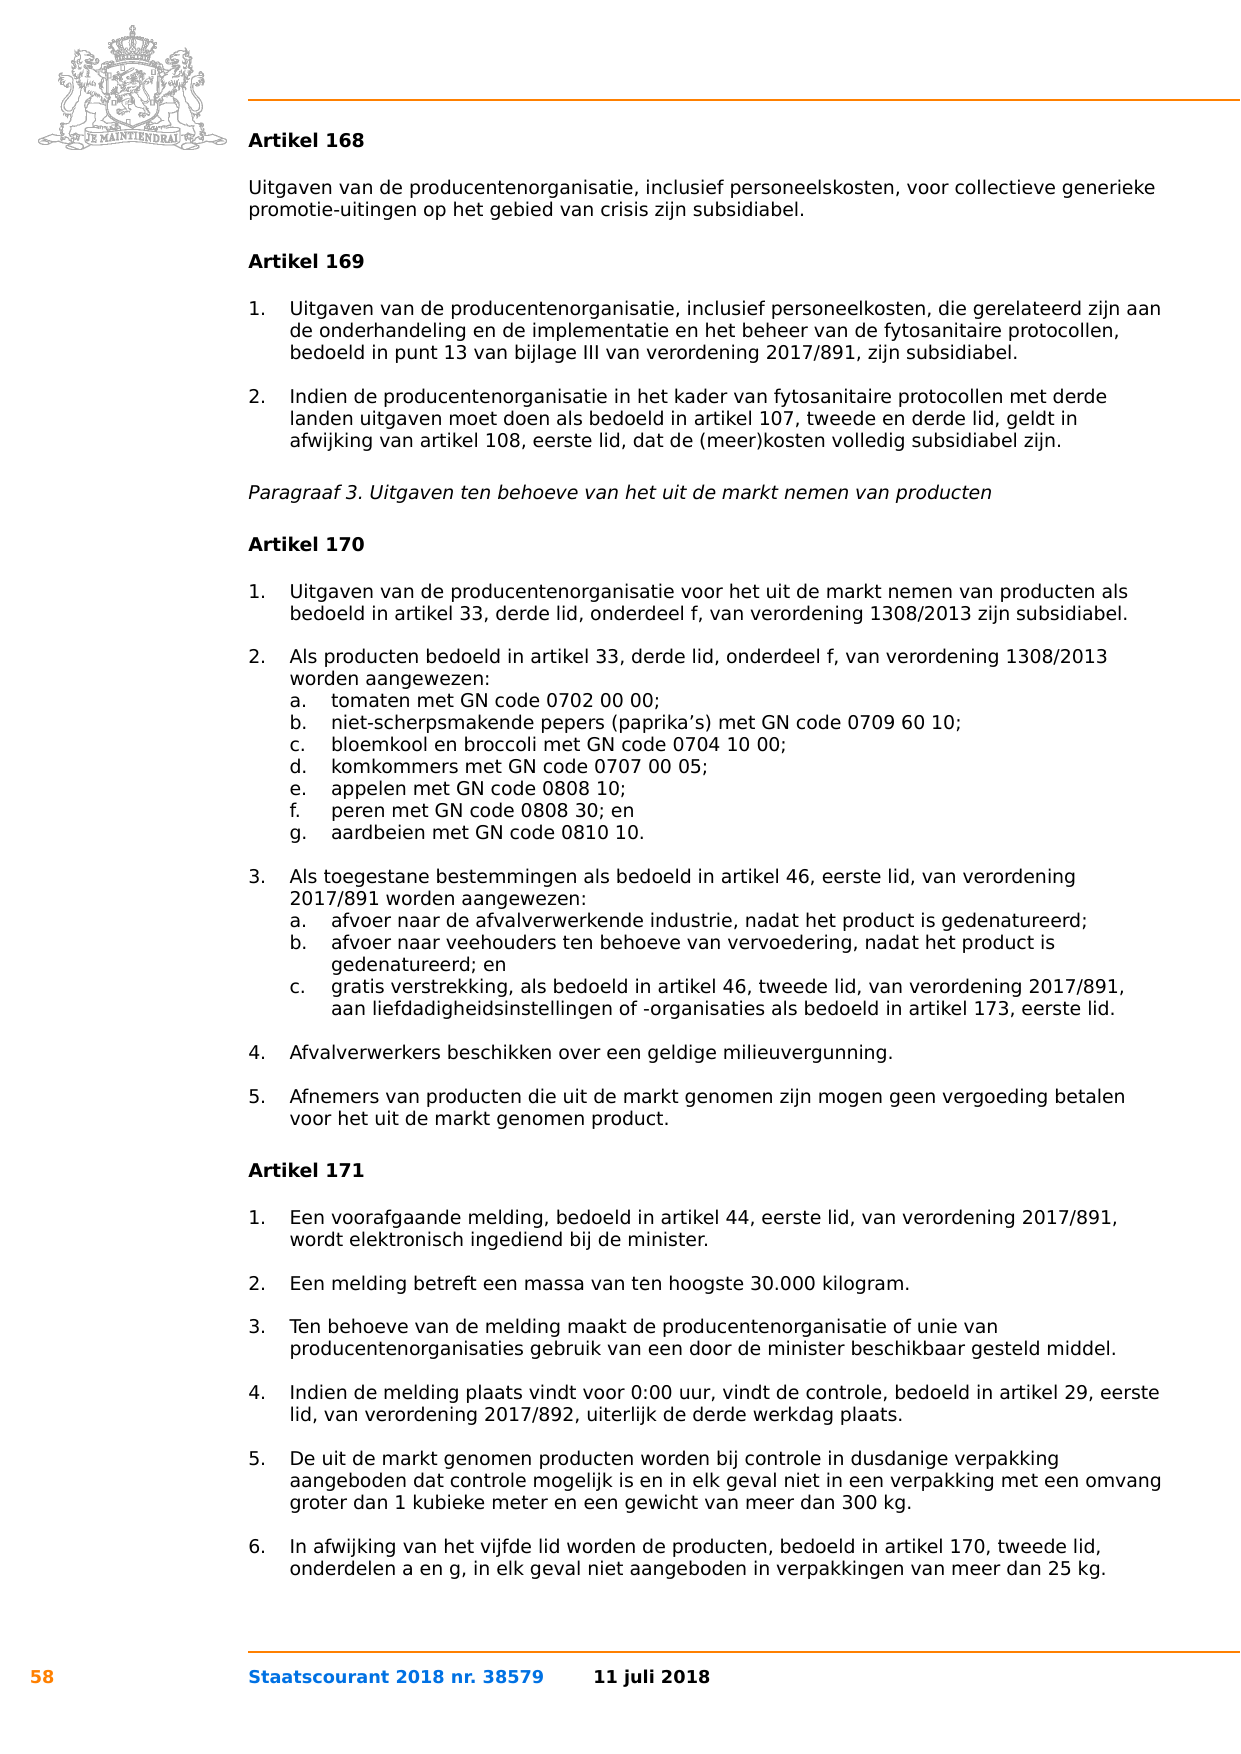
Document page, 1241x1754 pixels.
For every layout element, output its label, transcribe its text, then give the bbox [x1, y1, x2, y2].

text c. bloemkool en broccoli met GN code 0704 10 00; [289, 734, 1163, 756]
text d. komkommers met GN code 0707 00 05; [289, 756, 1163, 778]
text 3. Ten behoeve van de melding maakt de producentenorganisatie of unie van producentenorganisaties gebruik van een door de minister beschikbaar gesteld middel. [248, 1316, 1163, 1360]
text 1. Een voorafgaande melding, bedoeld in artikel 44, eerste lid, van verordening 2017/891, wordt elektronisch ingediend bij de minister. [248, 1207, 1163, 1251]
text 1. Uitgaven van de producentenorganisatie, inclusief personeelkosten, die gerelateerd zijn aan de onderhandeling en de implementatie en het beheer van de fytosanitaire protocollen, bedoeld in punt 13 van bijlage III van verordening 2017/891, zijn subsidiabel. [248, 298, 1163, 364]
text a. afvoer naar de afvalverwerkende industrie, nadat het product is gedenatureerd; [289, 910, 1163, 932]
text 4. Afvalverwerkers beschikken over een geldige milieuvergunning. [248, 1042, 1163, 1064]
text c. gratis verstrekking, als bedoeld in artikel 46, tweede lid, van verordening 2017/891, aan liefdadigheidsinstellingen of -organisaties als bedoeld in artikel 173, eerste lid. [289, 976, 1163, 1020]
text 2. Indien de producentenorganisatie in het kader van fytosanitaire protocollen met derde landen uitgaven moet doen als bedoeld in artikel 107, tweede en derde lid, geldt in afwijking van artikel 108, eerste lid, dat de (meer)kosten volledig subsidiabel zijn. [248, 386, 1163, 452]
subtitle Artikel 169 [248, 251, 1163, 273]
text 6. In afwijking van het vijfde lid worden de producten, bedoeld in artikel 170, tweede lid, onderdelen a en g, in elk geval niet aangeboden in verpakkingen van meer dan 25 kg. [248, 1536, 1163, 1580]
subtitle Artikel 171 [248, 1159, 1163, 1182]
text b. afvoer naar veehouders ten behoeve van vervoedering, nadat het product is gedenatureerd; en [289, 932, 1163, 976]
text b. niet-scherpsmakende pepers (paprika’s) met GN code 0709 60 10; [289, 712, 1163, 734]
text 1. Uitgaven van de producentenorganisatie voor het uit de markt nemen van producten als bedoeld in artikel 33, derde lid, onderdeel f, van verordening 1308/2013 zijn subsidiabel. [248, 581, 1163, 624]
text Uitgaven van de producentenorganisatie, inclusief personeelskosten, voor collectieve generieke promotie-uitingen op het gebied van crisis zijn subsidiabel. [248, 177, 1163, 221]
text 5. Afnemers van producten die uit de markt genomen zijn mogen geen vergoeding betalen voor het uit de markt genomen product. [248, 1086, 1163, 1129]
text g. aardbeien met GN code 0810 10. [289, 822, 1163, 844]
text f. peren met GN code 0808 30; en [289, 800, 1163, 822]
subtitle Artikel 168 [248, 130, 1163, 152]
text e. appelen met GN code 0808 10; [289, 778, 1163, 800]
text 3. Als toegestane bestemmingen als bedoeld in artikel 46, eerste lid, van verordening 2017/891 worden aangewezen: [248, 866, 1163, 910]
text 5. De uit de markt genomen producten worden bij controle in dusdanige verpakking aangeboden dat controle mogelijk is en in elk geval niet in een verpakking met een omvang groter dan 1 kubieke meter en een gewicht van meer dan 300 kg. [248, 1448, 1163, 1514]
picture [38, 25, 227, 150]
text 4. Indien de melding plaats vindt voor 0:00 uur, vindt de controle, bedoeld in artikel 29, eerste lid, van verordening 2017/892, uiterlijk de derde werkdag plaats. [248, 1382, 1163, 1426]
text 2. Als producten bedoeld in artikel 33, derde lid, onderdeel f, van verordening 1308/2013 worden aangewezen: [248, 646, 1163, 690]
text a. tomaten met GN code 0702 00 00; [289, 690, 1163, 712]
subtitle Artikel 170 [248, 533, 1163, 556]
text 2. Een melding betreft een massa van ten hoogste 30.000 kilogram. [248, 1272, 1163, 1294]
subtitle Paragraaf 3. Uitgaven ten behoeve van het uit de markt nemen van producten [248, 482, 1163, 503]
